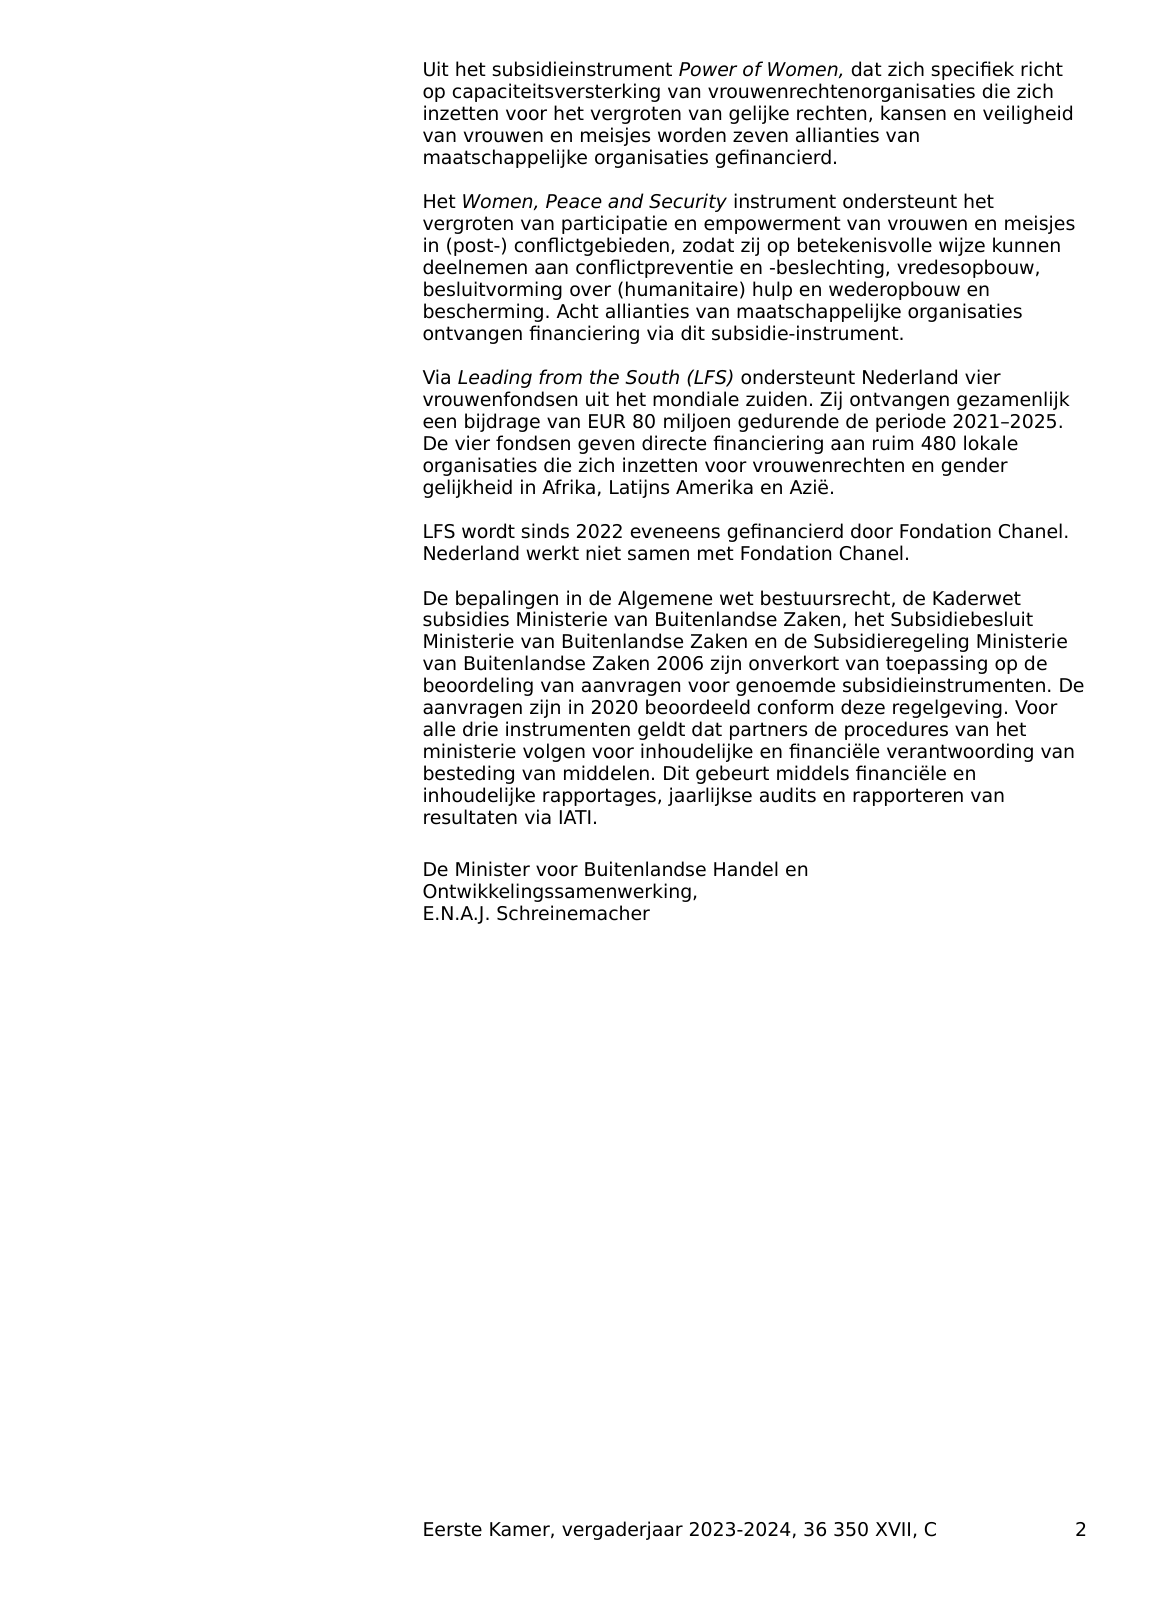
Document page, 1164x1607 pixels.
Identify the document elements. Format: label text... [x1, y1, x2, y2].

text Uit het subsidieinstrument Power of Women, dat zich specifiek richt op capaciteitsversterking van vrouwenrechtenorganisaties die zich inzetten voor het vergroten van gelijke rechten, kansen en veiligheid van vrouwen en meisjes worden zeven allianties van maatschappelijke organisaties gefinancierd. [422, 59, 1087, 169]
text De Minister voor Buitenlandse Handel en Ontwikkelingssamenwerking, E.N.A.J. Schreinemacher [422, 859, 1087, 925]
text LFS wordt sinds 2022 eveneens gefinancierd door Fondation Chanel. Nederland werkt niet samen met Fondation Chanel. [422, 521, 1087, 565]
text De bepalingen in de Algemene wet bestuursrecht, de Kaderwet subsidies Ministerie van Buitenlandse Zaken, het Subsidiebesluit Ministerie van Buitenlandse Zaken en de Subsidieregeling Ministerie van Buitenlandse Zaken 2006 zijn onverkort van toepassing op de beoordeling van aanvragen voor genoemde subsidieinstrumenten. De aanvragen zijn in 2020 beoordeeld conform deze regelgeving. Voor alle drie instrumenten geldt dat partners de procedures van het ministerie volgen voor inhoudelijke en financiële verantwoording van besteding van middelen. Dit gebeurt middels financiële en inhoudelijke rapportages, jaarlijkse audits en rapporteren van resultaten via IATI. [422, 587, 1087, 829]
text Via Leading from the South (LFS) ondersteunt Nederland vier vrouwenfondsen uit het mondiale zuiden. Zij ontvangen gezamenlijk een bijdrage van EUR 80 miljoen gedurende de periode 2021–2025. De vier fondsen geven directe financiering aan ruim 480 lokale organisaties die zich inzetten voor vrouwenrechten en gender gelijkheid in Afrika, Latijns Amerika en Azië. [422, 367, 1087, 499]
text Het Women, Peace and Security instrument ondersteunt het vergroten van participatie en empowerment van vrouwen en meisjes in (post-) conflictgebieden, zodat zij op betekenisvolle wijze kunnen deelnemen aan conflictpreventie en -beslechting, vredesopbouw, besluitvorming over (humanitaire) hulp en wederopbouw en bescherming. Acht allianties van maatschappelijke organisaties ontvangen financiering via dit subsidie-instrument. [422, 191, 1087, 345]
